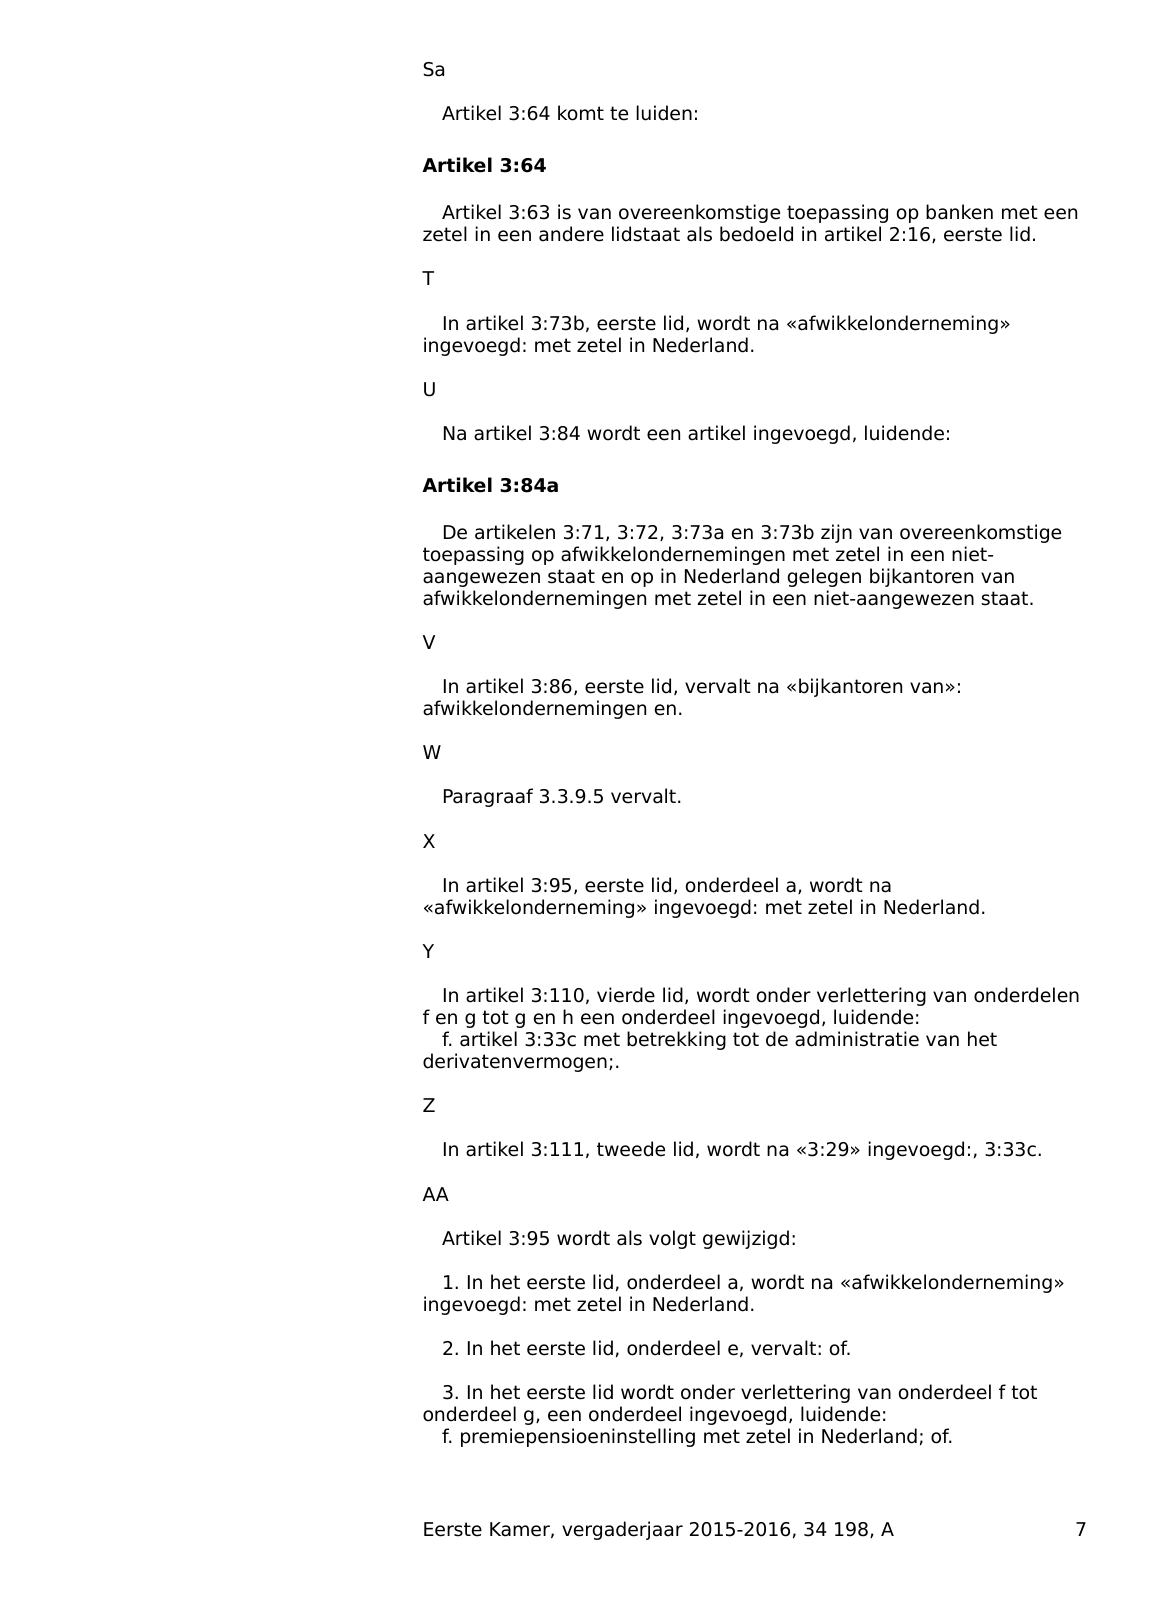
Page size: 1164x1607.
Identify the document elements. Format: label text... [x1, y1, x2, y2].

text 3. In het eerste lid wordt onder verlettering van onderdeel f tot onderdeel g, een onderdeel ingevoegd, luidende: [422, 1382, 1087, 1426]
text Z [422, 1095, 1087, 1117]
text 1. In het eerste lid, onderdeel a, wordt na «afwikkelonderneming» ingevoegd: met zetel in Nederland. [422, 1272, 1087, 1316]
text T [422, 268, 1087, 290]
text De artikelen 3:71, 3:72, 3:73a en 3:73b zijn van overeenkomstige toepassing op afwikkelondernemingen met zetel in een niet-aangewezen staat en op in Nederland gelegen bijkantoren van afwikkelondernemingen met zetel in een niet-aangewezen staat. [422, 522, 1087, 610]
text Artikel 3:95 wordt als volgt gewijzigd: [422, 1228, 1087, 1249]
text In artikel 3:110, vierde lid, wordt onder verlettering van onderdelen f en g tot g en h een onderdeel ingevoegd, luidende: [422, 985, 1087, 1029]
text In artikel 3:86, eerste lid, vervalt na «bijkantoren van»: afwikkelondernemingen en. [422, 676, 1087, 720]
text 2. In het eerste lid, onderdeel e, vervalt: of. [422, 1338, 1087, 1360]
text V [422, 632, 1087, 654]
text Na artikel 3:84 wordt een artikel ingevoegd, luidende: [422, 423, 1087, 445]
text U [422, 379, 1087, 401]
subtitle Artikel 3:64 [422, 155, 1087, 177]
text In artikel 3:111, tweede lid, wordt na «3:29» ingevoegd:, 3:33c. [422, 1139, 1087, 1161]
text In artikel 3:73b, eerste lid, wordt na «afwikkelonderneming» ingevoegd: met zetel in Nederland. [422, 312, 1087, 356]
text W [422, 742, 1087, 764]
text X [422, 831, 1087, 852]
text Artikel 3:63 is van overeenkomstige toepassing op banken met een zetel in een andere lidstaat als bedoeld in artikel 2:16, eerste lid. [422, 202, 1087, 246]
text AA [422, 1183, 1087, 1205]
text f. artikel 3:33c met betrekking tot de administratie van het derivatenvermogen;. [422, 1029, 1087, 1073]
text Y [422, 941, 1087, 963]
subtitle Artikel 3:84a [422, 475, 1087, 497]
text In artikel 3:95, eerste lid, onderdeel a, wordt na «afwikkelonderneming» ingevoegd: met zetel in Nederland. [422, 875, 1087, 919]
text Sa [422, 59, 1087, 81]
text Artikel 3:64 komt te luiden: [422, 103, 1087, 125]
text f. premiepensioeninstelling met zetel in Nederland; of. [422, 1426, 1087, 1448]
text Paragraaf 3.3.9.5 vervalt. [422, 786, 1087, 808]
